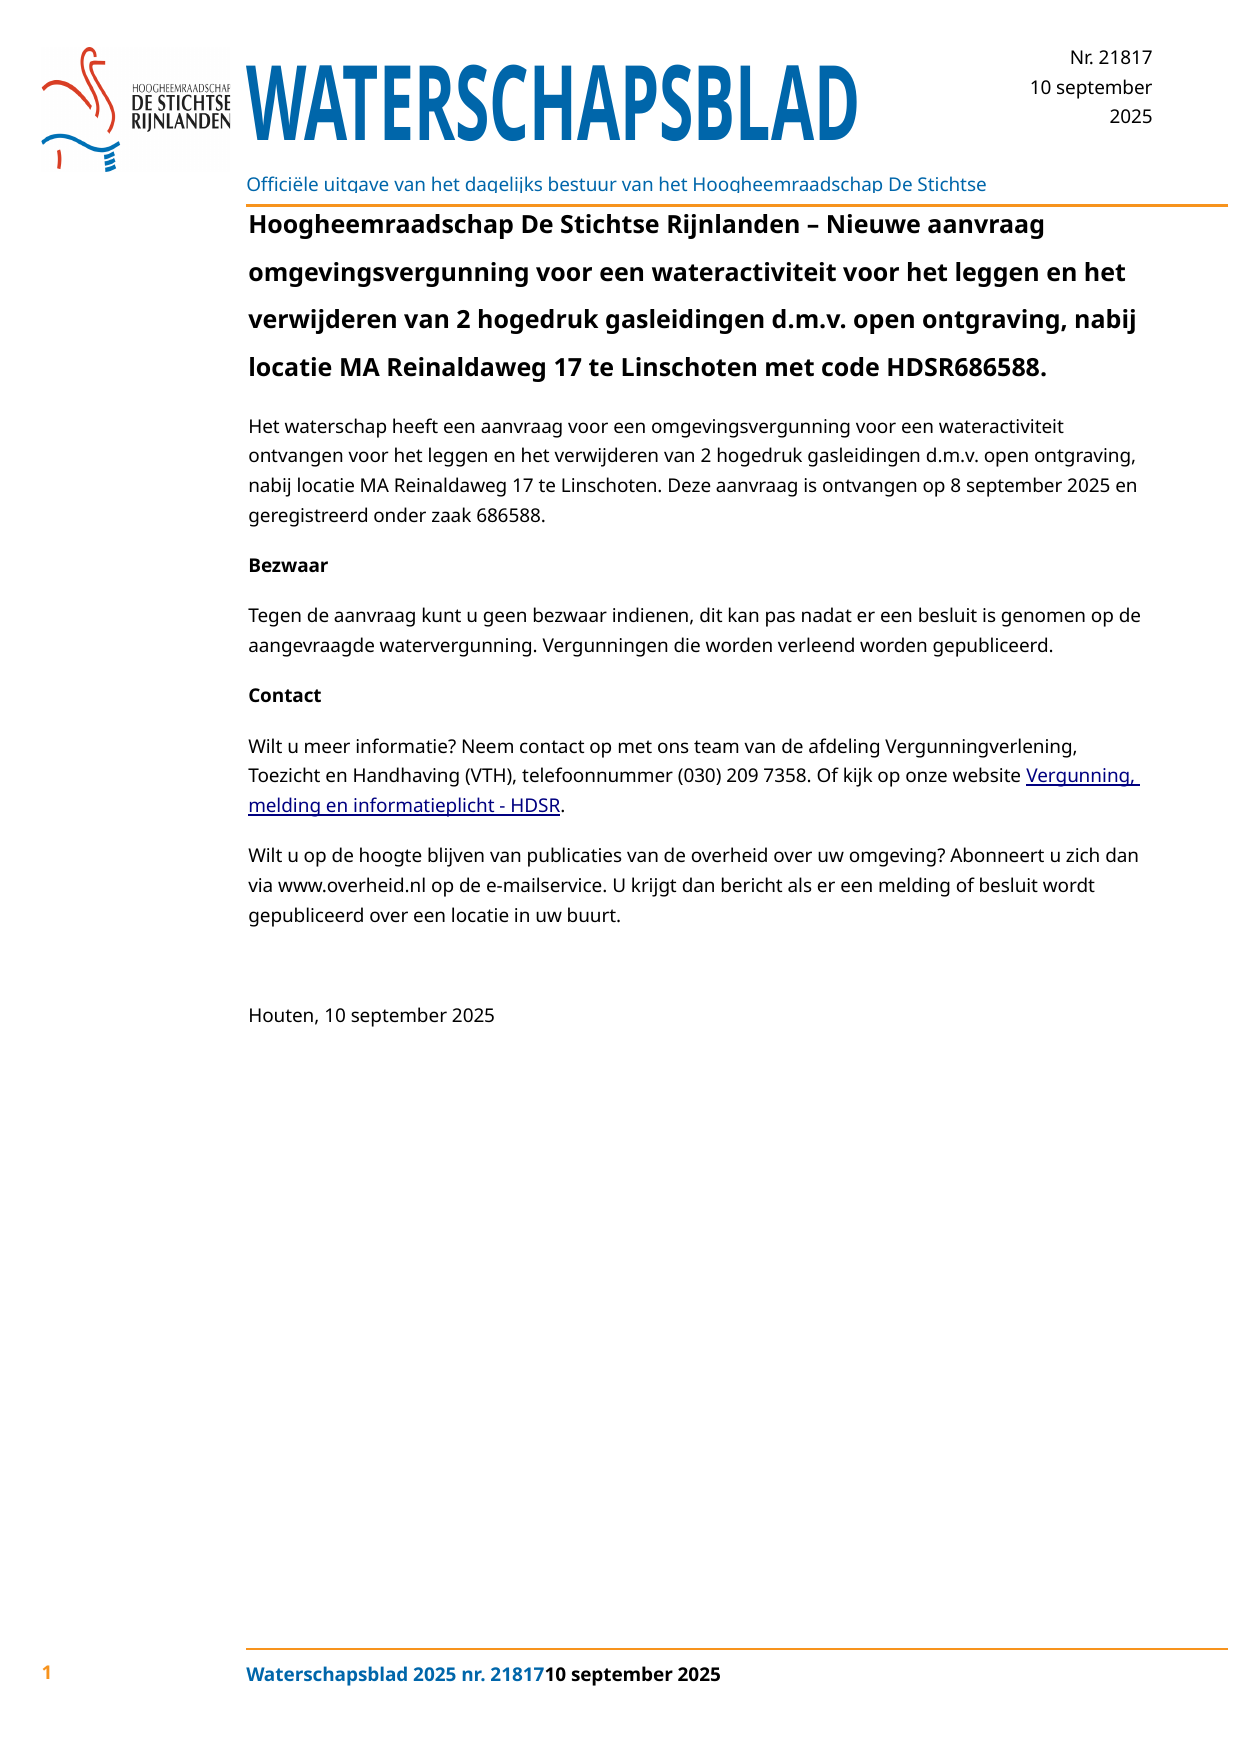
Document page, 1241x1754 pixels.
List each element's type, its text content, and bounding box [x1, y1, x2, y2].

text Wilt u meer informatie? Neem contact op met ons team van de afdeling Vergunningverlening, Toezicht en Handhaving (VTH), telefoonnummer (030) 209 7358. Of kijk op onze website Vergunning, melding en informatieplicht - HDSR. [248, 733, 1152, 818]
text Hoogheemraadschap De Stichtse Rijnlanden – Nieuwe aanvraag omgevingsvergunning voor een wateractiviteit voor het leggen en het verwijderen van 2 hogedruk gasleidingen d.m.v. open ontgraving, nabij locatie MA Reinaldaweg 17 te Linschoten met code HDSR686588. [248, 207, 1152, 384]
text Bezwaar [248, 552, 1152, 578]
text Wilt u op de hoogte blijven van publicaties van de overheid over uw omgeving? Abonneert u zich dan via www.overheid.nl op de e-mailservice. U krijgt dan bericht als er een melding of besluit wordt gepubliceerd over een locatie in uw buurt. [248, 843, 1152, 928]
picture [41, 47, 231, 172]
text Het waterschap heeft een aanvraag voor een omgevingsvergunning voor een wateractiviteit ontvangen voor het leggen en het verwijderen van 2 hogedruk gasleidingen d.m.v. open ontgraving, nabij locatie MA Reinaldaweg 17 te Linschoten. Deze aanvraag is ontvangen op 8 september 2025 en geregistreerd onder zaak 686588. [248, 413, 1152, 528]
text Houten, 10 september 2025 [248, 1003, 1152, 1028]
text Tegen de aanvraag kunt u geen bezwaar indienen, dit kan pas nadat er een besluit is genomen op de aangevraagde watervergunning. Vergunningen die worden verleend worden gepubliceerd. [248, 603, 1152, 658]
text Contact [248, 683, 1152, 708]
